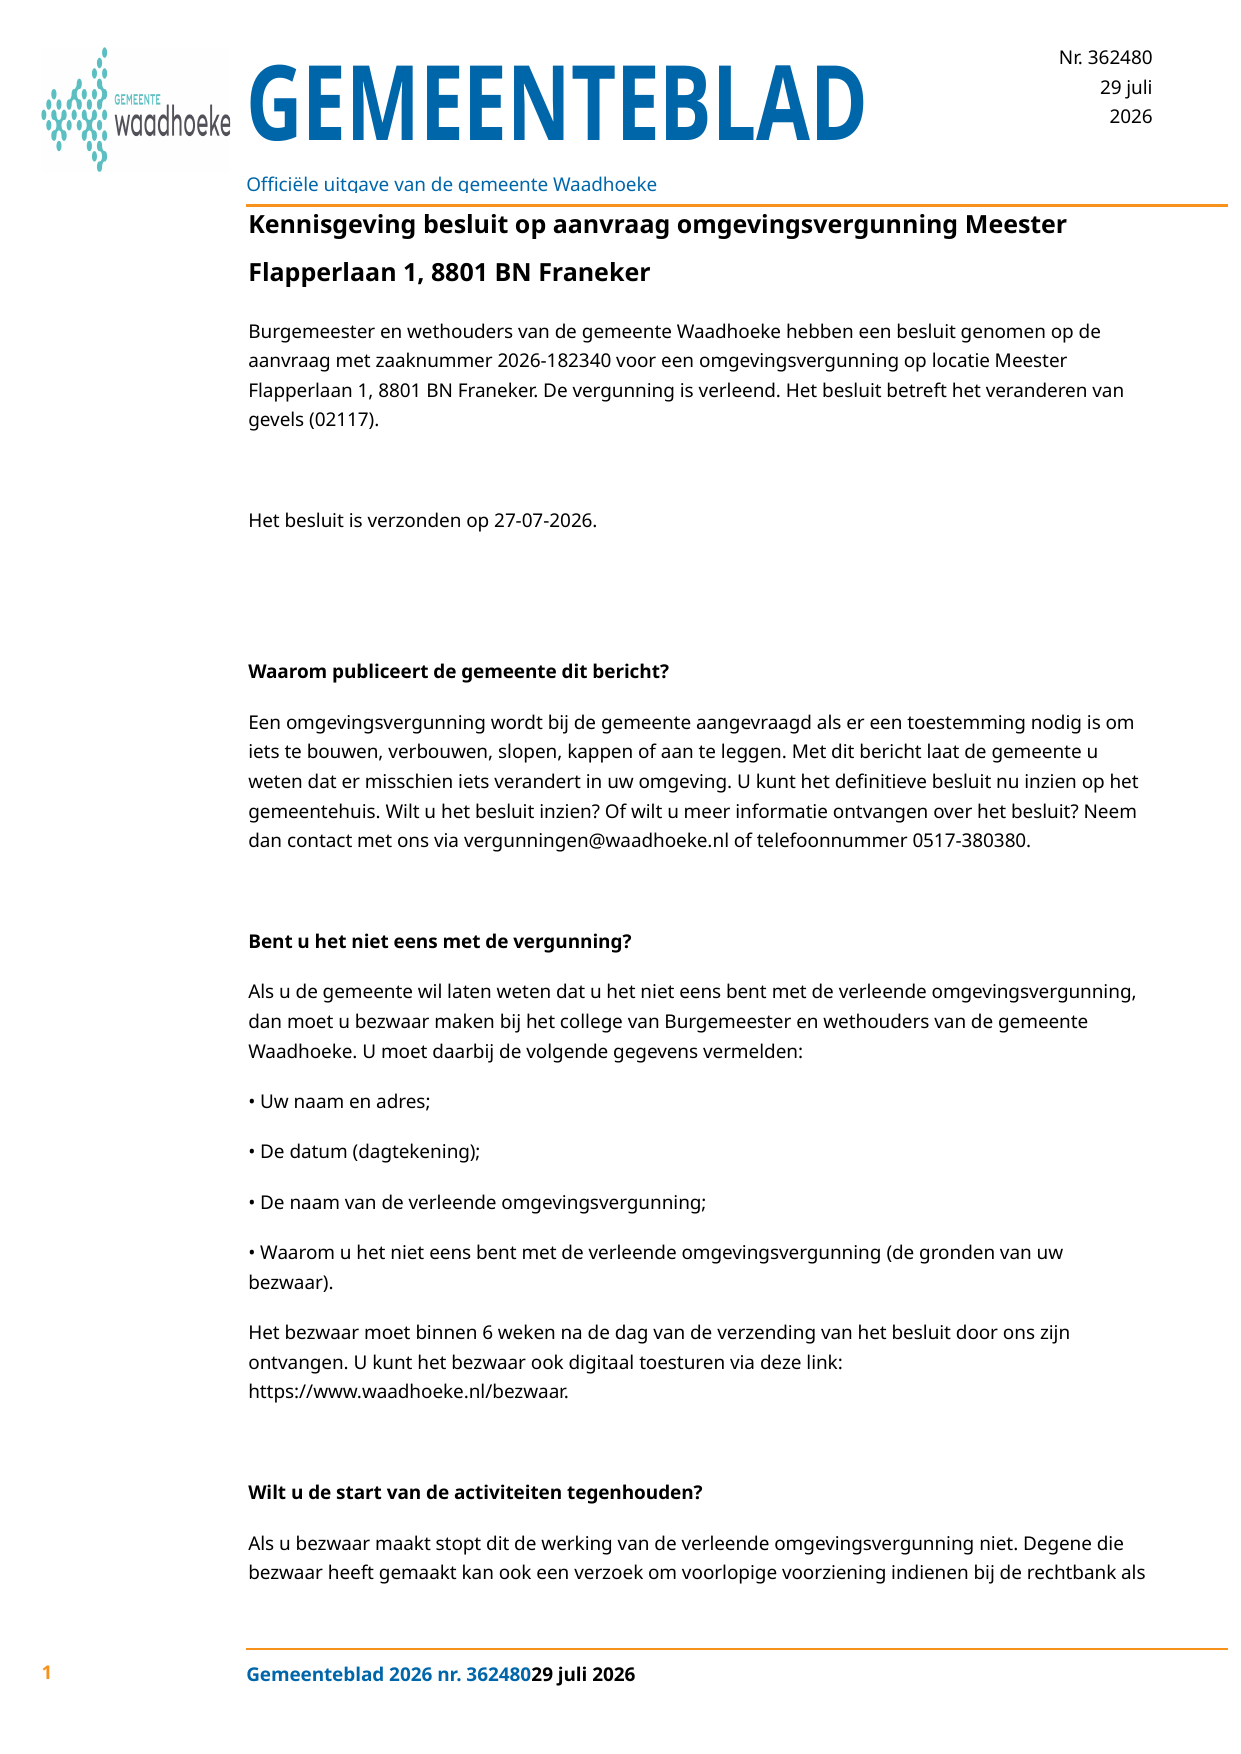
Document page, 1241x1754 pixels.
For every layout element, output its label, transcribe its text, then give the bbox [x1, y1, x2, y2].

text Als u de gemeente wil laten weten dat u het niet eens bent met de verleende omgevingsvergunning, dan moet u bezwaar maken bij het college van Burgemeester en wethouders van de gemeente Waadhoeke. U moet daarbij de volgende gegevens vermelden: [248, 979, 1152, 1064]
text Als u bezwaar maakt stopt dit de werking van de verleende omgevingsvergunning niet. Degene die bezwaar heeft gemaakt kan ook een verzoek om voorlopige voorziening indienen bij de rechtbank als [248, 1530, 1152, 1585]
text • De datum (dagtekening); [248, 1139, 1152, 1164]
text Een omgevingsvergunning wordt bij de gemeente aangevraagd als er een toestemming nodig is om iets te bouwen, verbouwen, slopen, kappen of aan te leggen. Met dit bericht laat de gemeente u weten dat er misschien iets verandert in uw omgeving. U kunt het definitieve besluit nu inzien op het gemeentehuis. Wilt u het besluit inzien? Of wilt u meer informatie ontvangen over het besluit? Neem dan contact met ons via vergunningen@waadhoeke.nl of telefoonnummer 0517-380380. [248, 709, 1152, 853]
text • De naam van de verleende omgevingsvergunning; [248, 1189, 1152, 1215]
text Kennisgeving besluit op aanvraag omgevingsvergunning Meester Flapperlaan 1, 8801 BN Franeker [248, 207, 1152, 288]
text Het bezwaar moet binnen 6 weken na de dag van de verzending van het besluit door ons zijn ontvangen. U kunt het bezwaar ook digitaal toesturen via deze link: https://www.waadhoeke.nl/bezwaar. [248, 1319, 1152, 1404]
text • Waarom u het niet eens bent met de verleende omgevingsvergunning (de gronden van uw bezwaar). [248, 1239, 1152, 1295]
picture [41, 47, 231, 172]
text Waarom publiceert de gemeente dit bericht? [248, 659, 1152, 684]
text Het besluit is verzonden op 27-07-2026. [248, 507, 1152, 533]
text Wilt u de start van de activiteiten tegenhouden? [248, 1479, 1152, 1505]
text Bent u het niet eens met de vergunning? [248, 928, 1152, 954]
text Burgemeester en wethouders van de gemeente Waadhoeke hebben een besluit genomen op de aanvraag met zaaknummer 2026-182340 voor een omgevingsvergunning op locatie Meester Flapperlaan 1, 8801 BN Franeker. De vergunning is verleend. Het besluit betreft het veranderen van gevels (02117). [248, 318, 1152, 432]
text • Uw naam en adres; [248, 1088, 1152, 1114]
